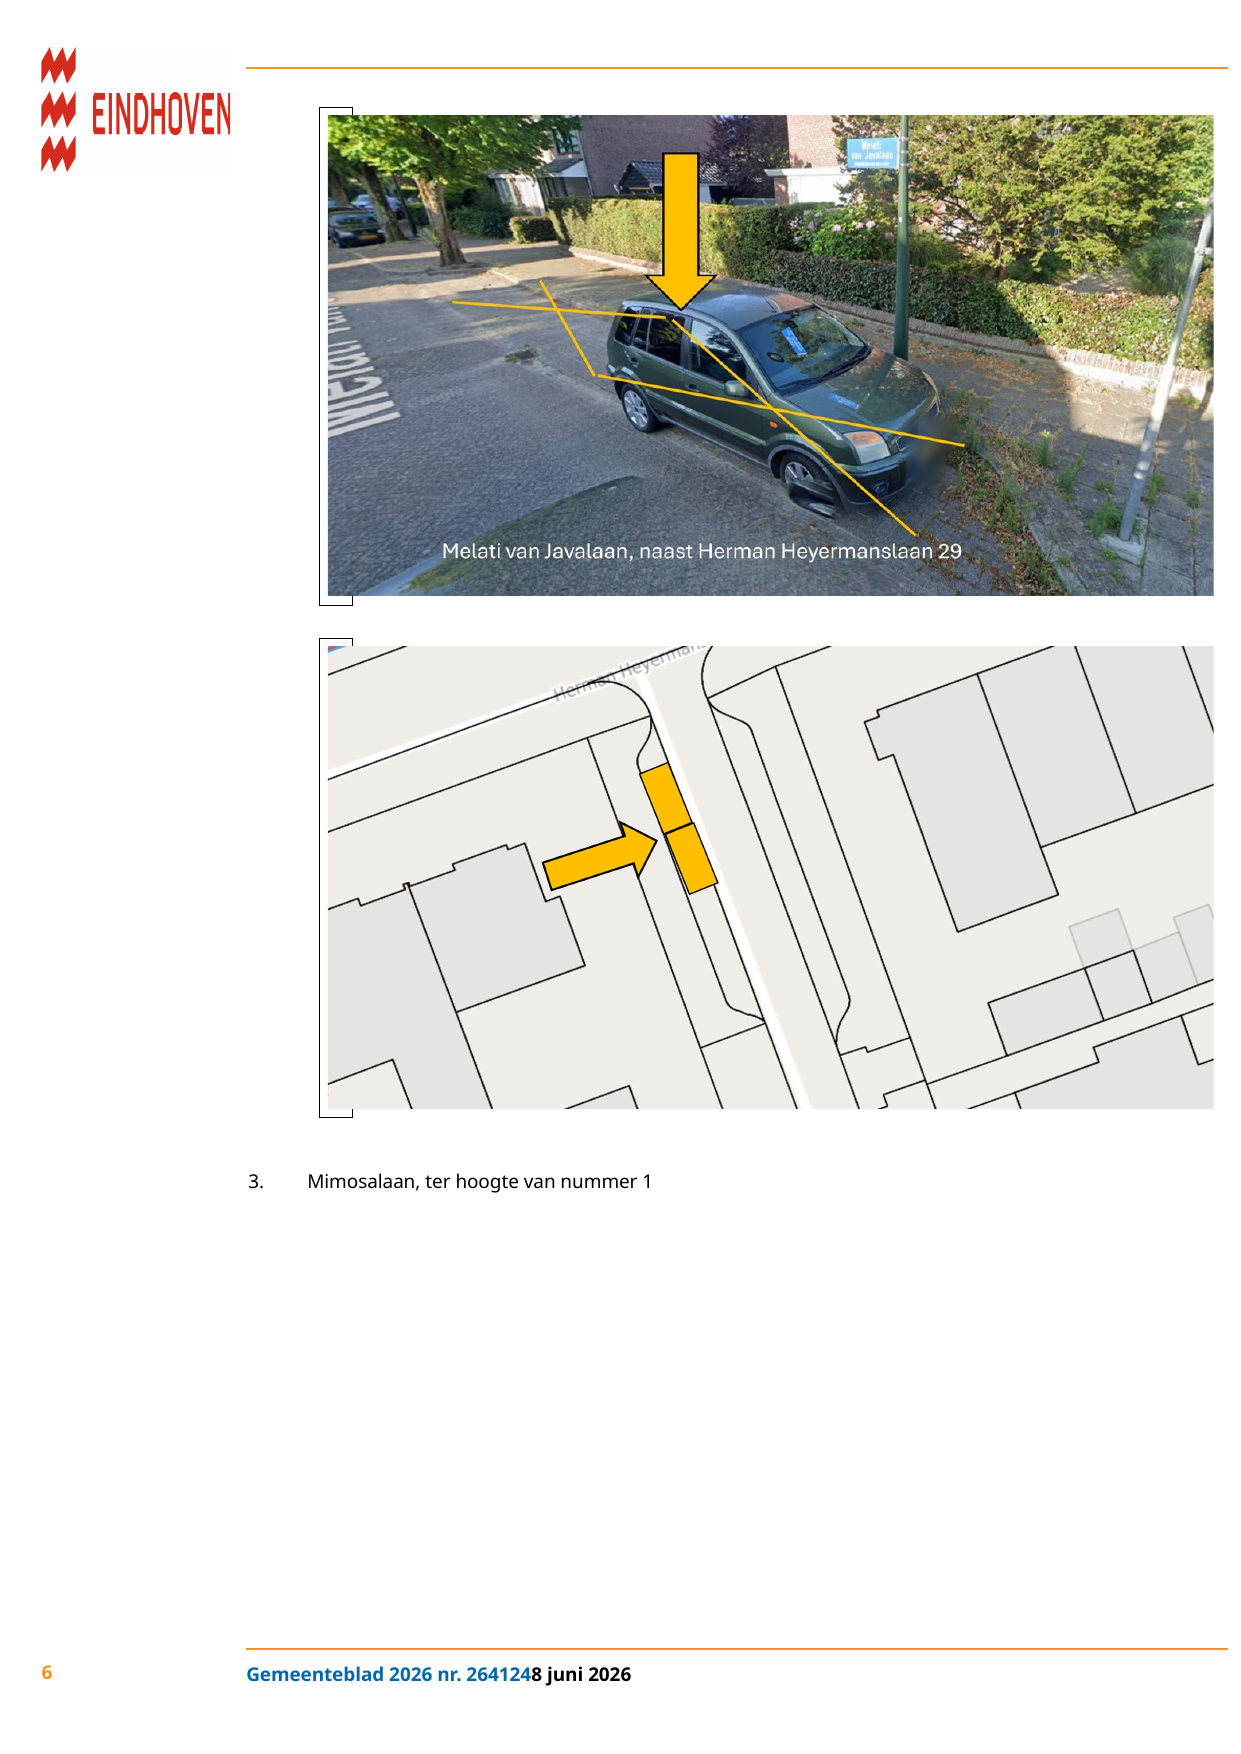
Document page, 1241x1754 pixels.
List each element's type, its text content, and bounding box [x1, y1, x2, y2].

picture [41, 47, 231, 172]
list Mimosalaan, ter hoogte van nummer 1 [248, 1168, 1152, 1194]
picture [327, 646, 1214, 1109]
picture [327, 115, 1214, 596]
